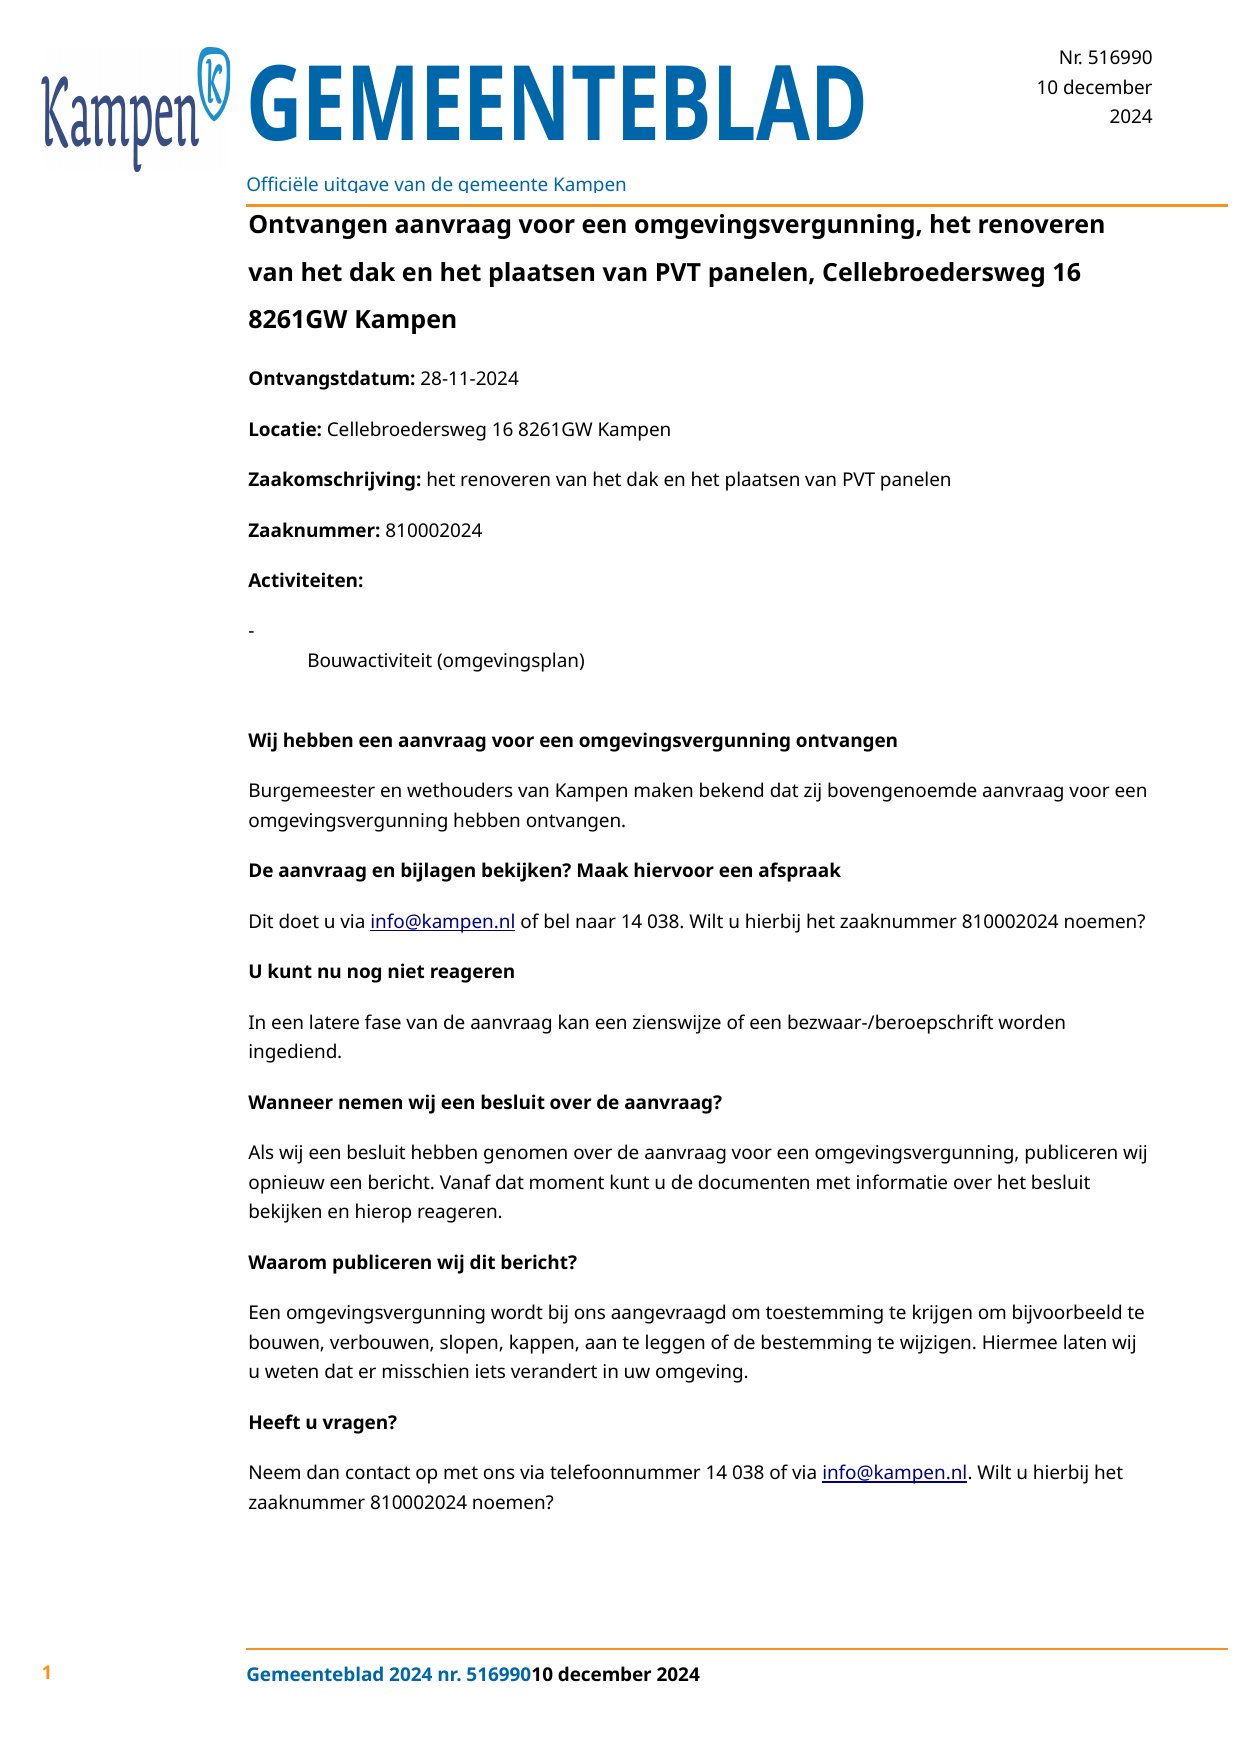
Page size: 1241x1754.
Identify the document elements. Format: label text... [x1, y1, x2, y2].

text Zaaknummer: 810002024 [248, 517, 1152, 542]
list Bouwactiviteit (omgevingsplan) [248, 647, 1152, 673]
text Waarom publiceren wij dit bericht? [248, 1249, 1152, 1274]
text Activiteiten: [248, 567, 1152, 593]
text U kunt nu nog niet reageren [248, 958, 1152, 984]
text Een omgevingsvergunning wordt bij ons aangevraagd om toestemming te krijgen om bijvoorbeeld te bouwen, verbouwen, slopen, kappen, aan te leggen of de bestemming te wijzigen. Hiermee laten wij u weten dat er misschien iets verandert in uw omgeving. [248, 1299, 1152, 1384]
text Wanneer nemen wij een besluit over de aanvraag? [248, 1089, 1152, 1114]
text Zaakomschrijving: het renoveren van het dak en het plaatsen van PVT panelen [248, 466, 1152, 492]
text Heeft u vragen? [248, 1409, 1152, 1434]
text Burgemeester en wethouders van Kampen maken bekend dat zij bovengenoemde aanvraag voor een omgevingsvergunning hebben ontvangen. [248, 778, 1152, 833]
picture [41, 47, 231, 172]
text Dit doet u via info@kampen.nl of bel naar 14 038. Wilt u hierbij het zaaknummer 810002024 noemen? [248, 908, 1152, 934]
text Ontvangen aanvraag voor een omgevingsvergunning, het renoveren van het dak en het plaatsen van PVT panelen, Cellebroedersweg 16 8261GW Kampen [248, 207, 1152, 336]
text De aanvraag en bijlagen bekijken? Maak hiervoor een afspraak [248, 858, 1152, 883]
text Als wij een besluit hebben genomen over de aanvraag voor een omgevingsvergunning, publiceren wij opnieuw een bericht. Vanaf dat moment kunt u de documenten met informatie over het besluit bekijken en hierop reageren. [248, 1139, 1152, 1224]
text In een latere fase van de aanvraag kan een zienswijze of een bezwaar-/beroepschrift worden ingediend. [248, 1009, 1152, 1064]
text Neem dan contact op met ons via telefoonnummer 14 038 of via info@kampen.nl. Wilt u hierbij het zaaknummer 810002024 noemen? [248, 1459, 1152, 1514]
text Wij hebben een aanvraag voor een omgevingsvergunning ontvangen [248, 727, 1152, 753]
text Ontvangstdatum: 28-11-2024 [248, 366, 1152, 391]
text Locatie: Cellebroedersweg 16 8261GW Kampen [248, 416, 1152, 442]
